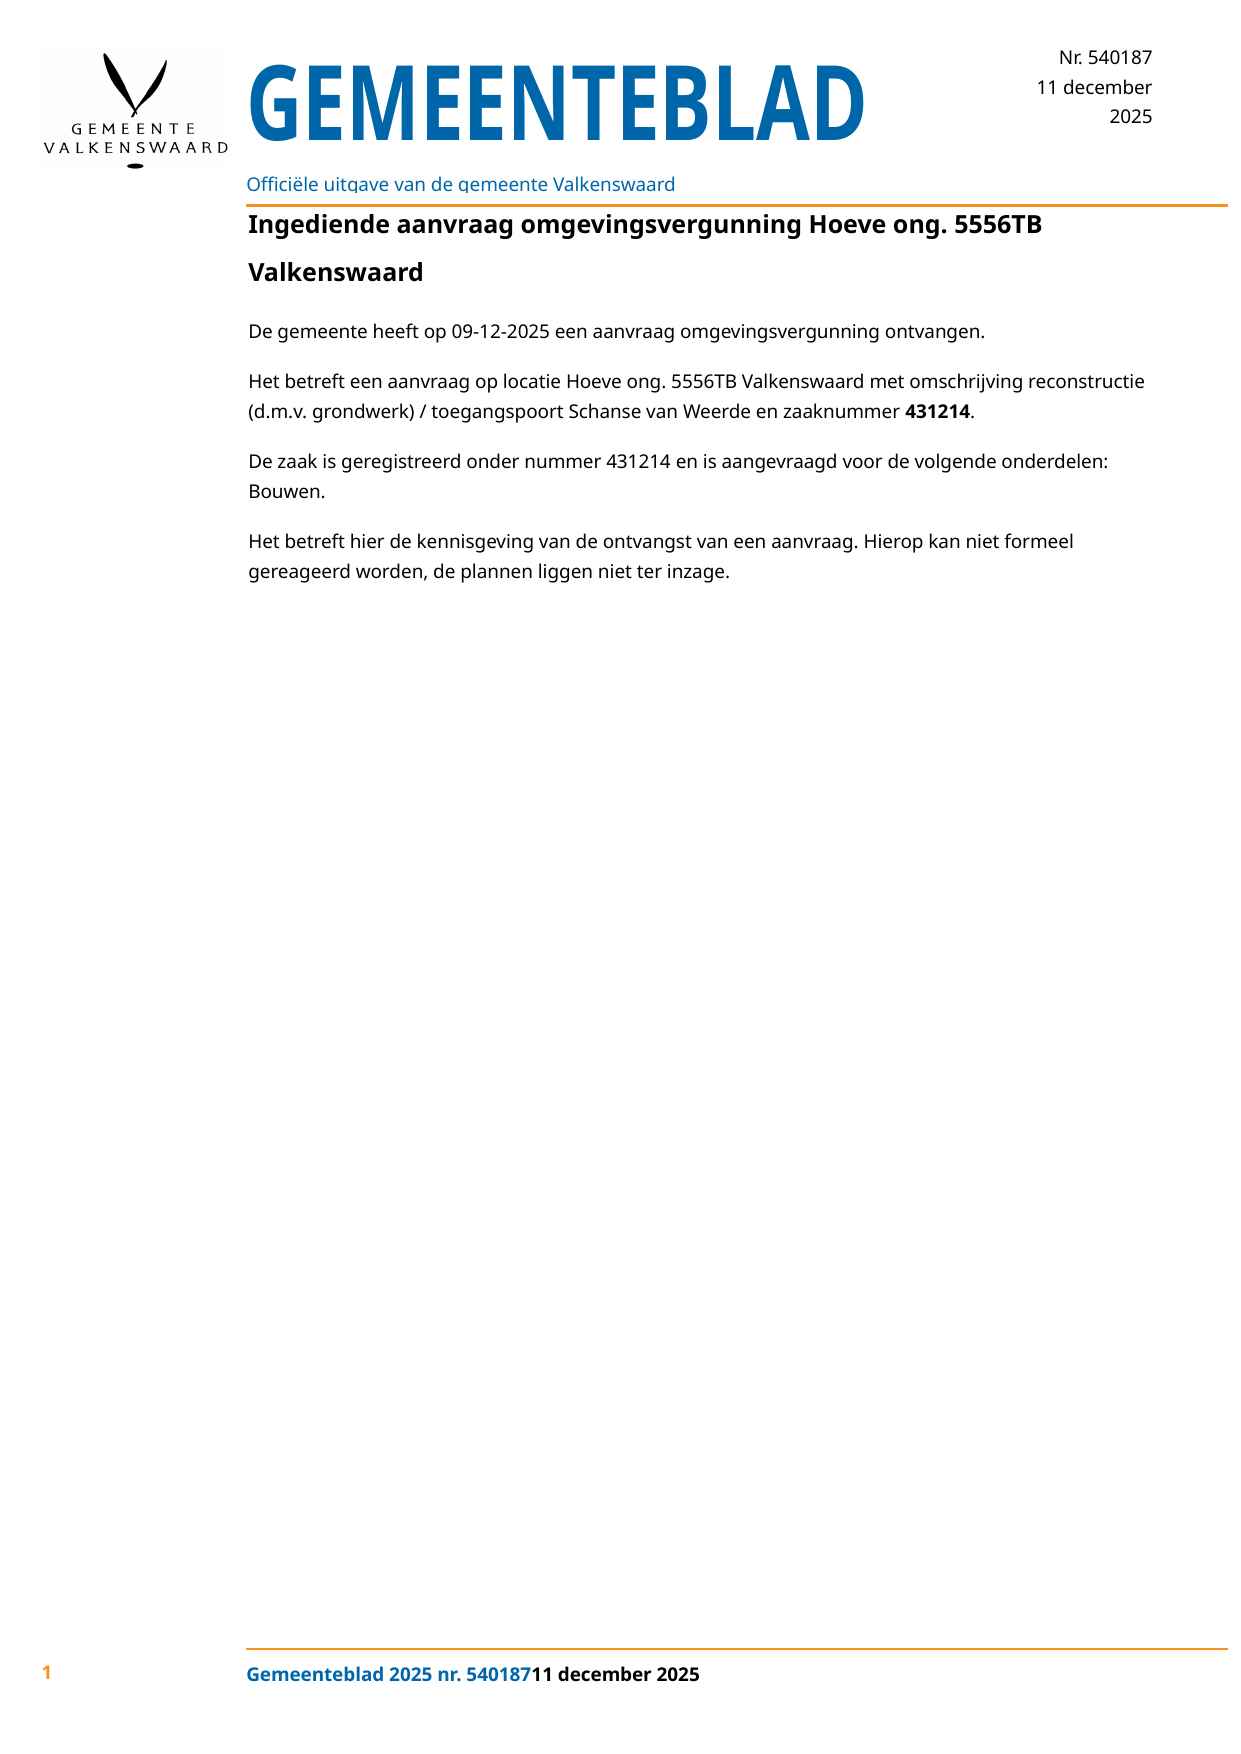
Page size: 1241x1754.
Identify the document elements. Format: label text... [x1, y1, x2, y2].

text Het betreft hier de kennisgeving van de ontvangst van een aanvraag. Hierop kan niet formeel gereageerd worden, de plannen liggen niet ter inzage. [248, 528, 1152, 584]
text Het betreft een aanvraag op locatie Hoeve ong. 5556TB Valkenswaard met omschrijving reconstructie (d.m.v. grondwerk) / toegangspoort Schanse van Weerde en zaaknummer 431214. [248, 368, 1152, 424]
picture [41, 47, 231, 172]
text De zaak is geregistreerd onder nummer 431214 en is aangevraagd voor de volgende onderdelen: Bouwen. [248, 448, 1152, 504]
text Ingediende aanvraag omgevingsvergunning Hoeve ong. 5556TB Valkenswaard [248, 207, 1152, 288]
text De gemeente heeft op 09-12-2025 een aanvraag omgevingsvergunning ontvangen. [248, 318, 1152, 344]
